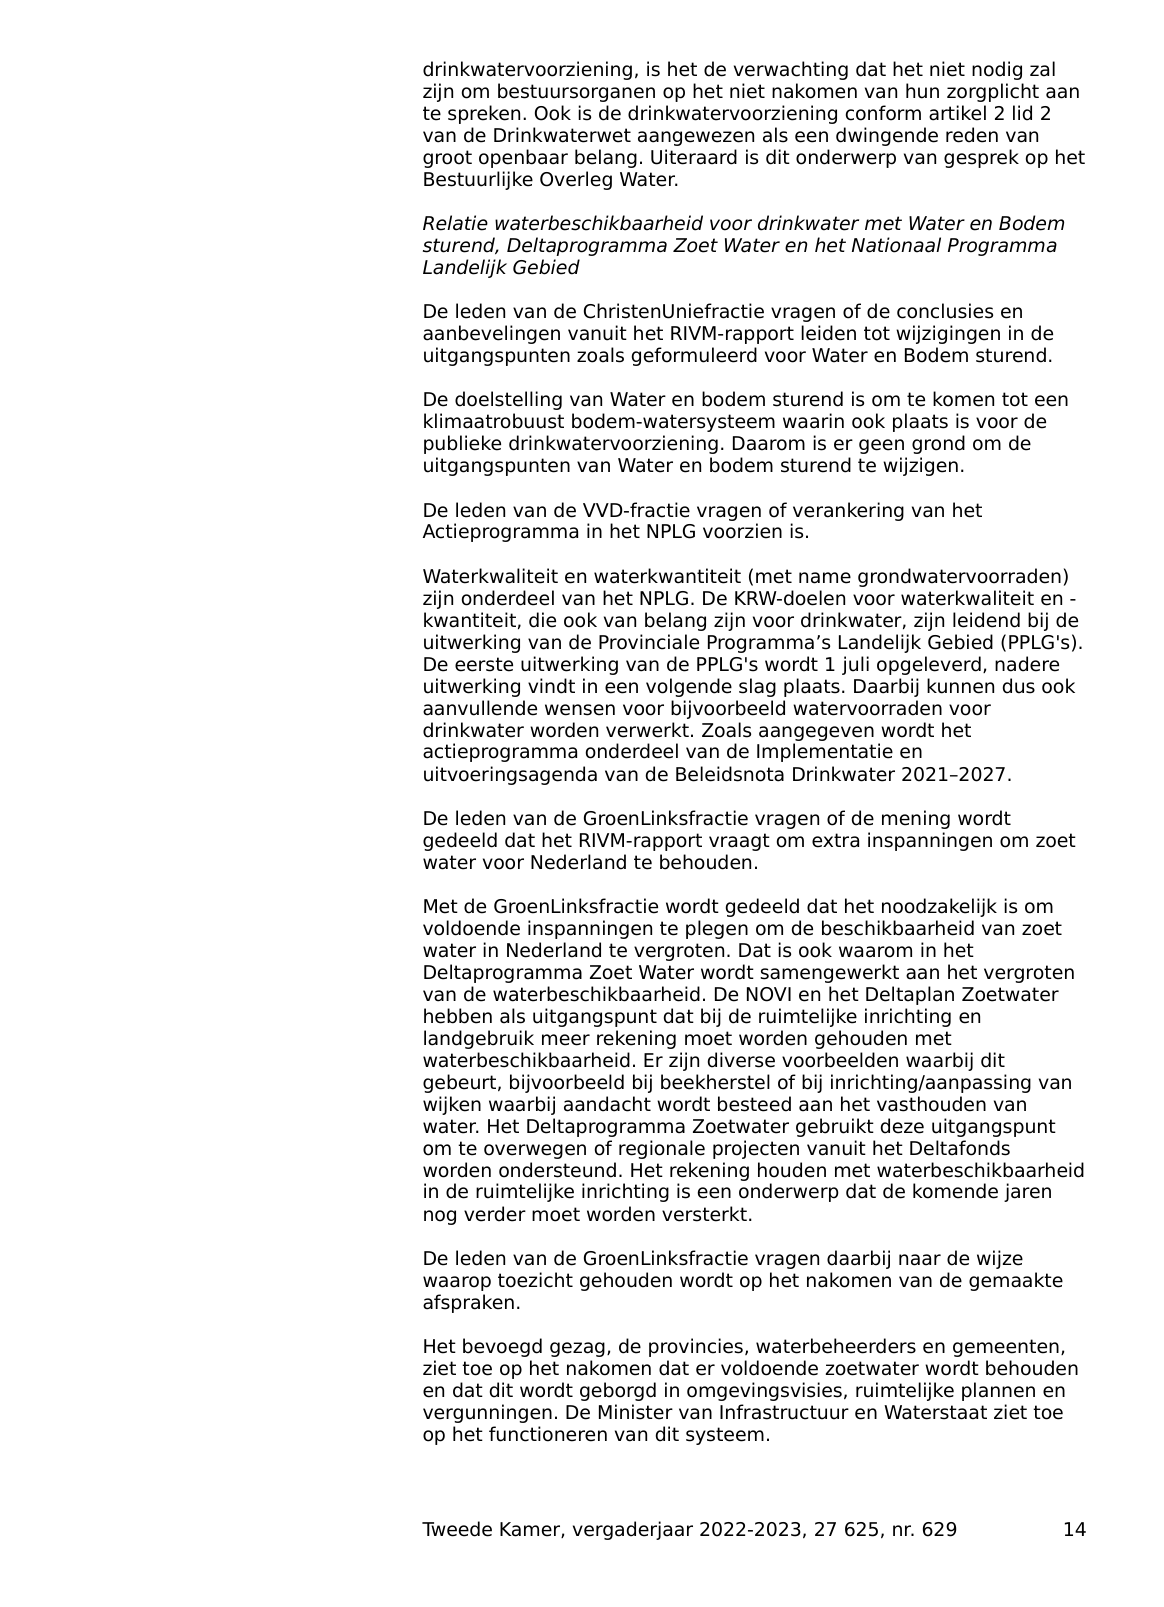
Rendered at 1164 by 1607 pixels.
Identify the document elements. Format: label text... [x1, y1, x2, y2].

text Met de GroenLinksfractie wordt gedeeld dat het noodzakelijk is om voldoende inspanningen te plegen om de beschikbaarheid van zoet water in Nederland te vergroten. Dat is ook waarom in het Deltaprogramma Zoet Water wordt samengewerkt aan het vergroten van de waterbeschikbaarheid. De NOVI en het Deltaplan Zoetwater hebben als uitgangspunt dat bij de ruimtelijke inrichting en landgebruik meer rekening moet worden gehouden met waterbeschikbaarheid. Er zijn diverse voorbeelden waarbij dit gebeurt, bijvoorbeeld bij beekherstel of bij inrichting/aanpassing van wijken waarbij aandacht wordt besteed aan het vasthouden van water. Het Deltaprogramma Zoetwater gebruikt deze uitgangspunt om te overwegen of regionale projecten vanuit het Deltafonds worden ondersteund. Het rekening houden met waterbeschikbaarheid in de ruimtelijke inrichting is een onderwerp dat de komende jaren nog verder moet worden versterkt. [422, 896, 1087, 1225]
text De leden van de ChristenUniefractie vragen of de conclusies en aanbevelingen vanuit het RIVM-rapport leiden tot wijzigingen in de uitgangspunten zoals geformuleerd voor Water en Bodem sturend. [422, 301, 1087, 367]
text drinkwatervoorziening, is het de verwachting dat het niet nodig zal zijn om bestuursorganen op het niet nakomen van hun zorgplicht aan te spreken. Ook is de drinkwatervoorziening conform artikel 2 lid 2 van de Drinkwaterwet aangewezen als een dwingende reden van groot openbaar belang. Uiteraard is dit onderwerp van gesprek op het Bestuurlijke Overleg Water. [422, 59, 1087, 191]
text De leden van de GroenLinksfractie vragen daarbij naar de wijze waarop toezicht gehouden wordt op het nakomen van de gemaakte afspraken. [422, 1248, 1087, 1313]
text De leden van de VVD-fractie vragen of verankering van het Actieprogramma in het NPLG voorzien is. [422, 499, 1087, 543]
text De doelstelling van Water en bodem sturend is om te komen tot een klimaatrobuust bodem-watersysteem waarin ook plaats is voor de publieke drinkwatervoorziening. Daarom is er geen grond om de uitgangspunten van Water en bodem sturend te wijzigen. [422, 389, 1087, 477]
subtitle Relatie waterbeschikbaarheid voor drinkwater met Water en Bodem sturend, Deltaprogramma Zoet Water en het Nationaal Programma Landelijk Gebied [422, 213, 1087, 279]
text Waterkwaliteit en waterkwantiteit (met name grondwatervoorraden) zijn onderdeel van het NPLG. De KRW-doelen voor waterkwaliteit en -kwantiteit, die ook van belang zijn voor drinkwater, zijn leidend bij de uitwerking van de Provinciale Programma’s Landelijk Gebied (PPLG's). De eerste uitwerking van de PPLG's wordt 1 juli opgeleverd, nadere uitwerking vindt in een volgende slag plaats. Daarbij kunnen dus ook aanvullende wensen voor bijvoorbeeld watervoorraden voor drinkwater worden verwerkt. Zoals aangegeven wordt het actieprogramma onderdeel van de Implementatie en uitvoeringsagenda van de Beleidsnota Drinkwater 2021–2027. [422, 566, 1087, 785]
text De leden van de GroenLinksfractie vragen of de mening wordt gedeeld dat het RIVM-rapport vraagt om extra inspanningen om zoet water voor Nederland te behouden. [422, 808, 1087, 873]
text Het bevoegd gezag, de provincies, waterbeheerders en gemeenten, ziet toe op het nakomen dat er voldoende zoetwater wordt behouden en dat dit wordt geborgd in omgevingsvisies, ruimtelijke plannen en vergunningen. De Minister van Infrastructuur en Waterstaat ziet toe op het functioneren van dit systeem. [422, 1336, 1087, 1446]
